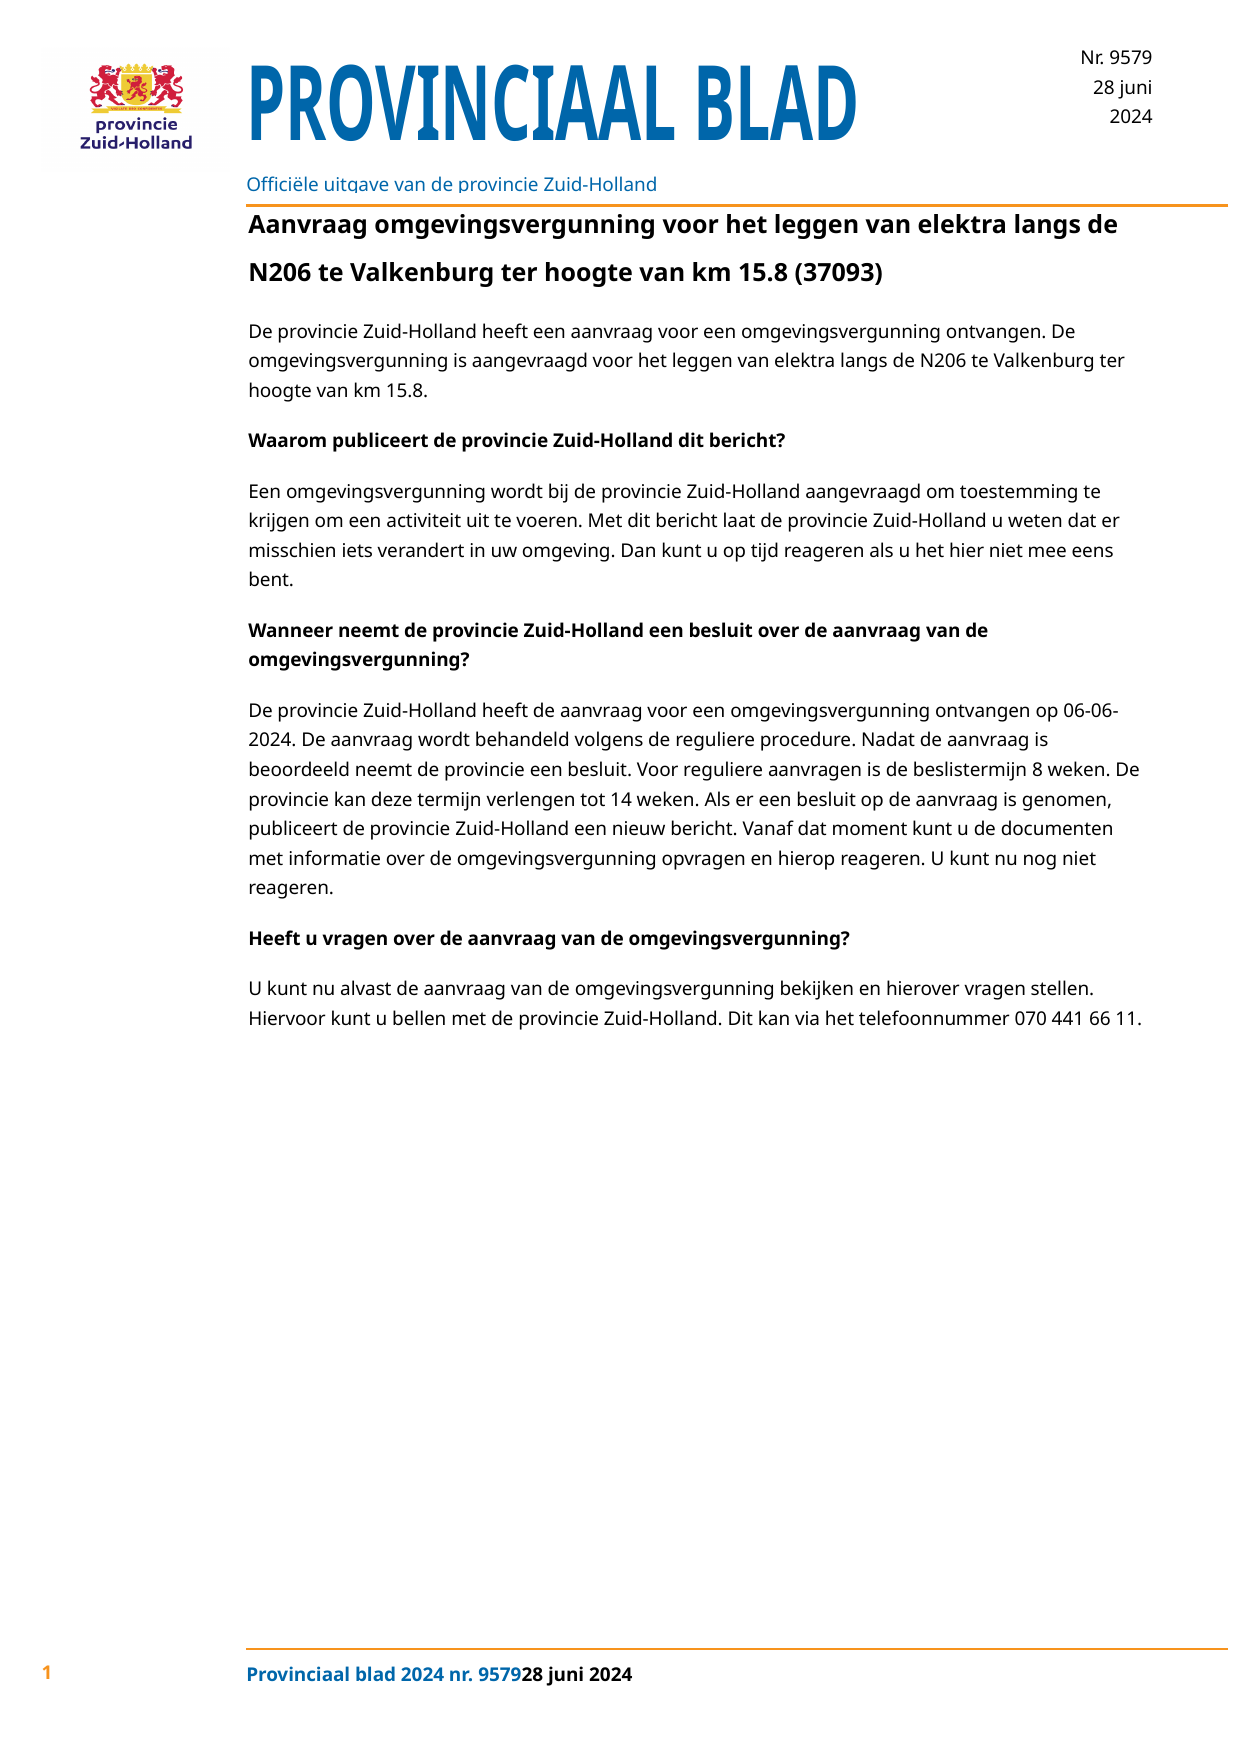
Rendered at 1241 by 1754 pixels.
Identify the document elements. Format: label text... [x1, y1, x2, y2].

picture [41, 47, 231, 172]
text Wanneer neemt de provincie Zuid-Holland een besluit over de aanvraag van de omgevingsvergunning? [248, 617, 1152, 672]
text Heeft u vragen over de aanvraag van de omgevingsvergunning? [248, 925, 1152, 951]
text De provincie Zuid-Holland heeft de aanvraag voor een omgevingsvergunning ontvangen op 06-06-2024. De aanvraag wordt behandeld volgens de reguliere procedure. Nadat de aanvraag is beoordeeld neemt de provincie een besluit. Voor reguliere aanvragen is de beslistermijn 8 weken. De provincie kan deze termijn verlengen tot 14 weken. Als er een besluit op de aanvraag is genomen, publiceert de provincie Zuid-Holland een nieuw bericht. Vanaf dat moment kunt u de documenten met informatie over de omgevingsvergunning opvragen en hierop reageren. U kunt nu nog niet reageren. [248, 697, 1152, 900]
text De provincie Zuid-Holland heeft een aanvraag voor een omgevingsvergunning ontvangen. De omgevingsvergunning is aangevraagd voor het leggen van elektra langs de N206 te Valkenburg ter hoogte van km 15.8. [248, 318, 1152, 403]
text Aanvraag omgevingsvergunning voor het leggen van elektra langs de N206 te Valkenburg ter hoogte van km 15.8 (37093) [248, 207, 1152, 288]
text Een omgevingsvergunning wordt bij de provincie Zuid-Holland aangevraagd om toestemming te krijgen om een activiteit uit te voeren. Met dit bericht laat de provincie Zuid-Holland u weten dat er misschien iets verandert in uw omgeving. Dan kunt u op tijd reageren als u het hier niet mee eens bent. [248, 478, 1152, 592]
text Waarom publiceert de provincie Zuid-Holland dit bericht? [248, 427, 1152, 453]
text U kunt nu alvast de aanvraag van de omgevingsvergunning bekijken en hierover vragen stellen. Hiervoor kunt u bellen met de provincie Zuid-Holland. Dit kan via het telefoonnummer 070 441 66 11. [248, 975, 1152, 1031]
